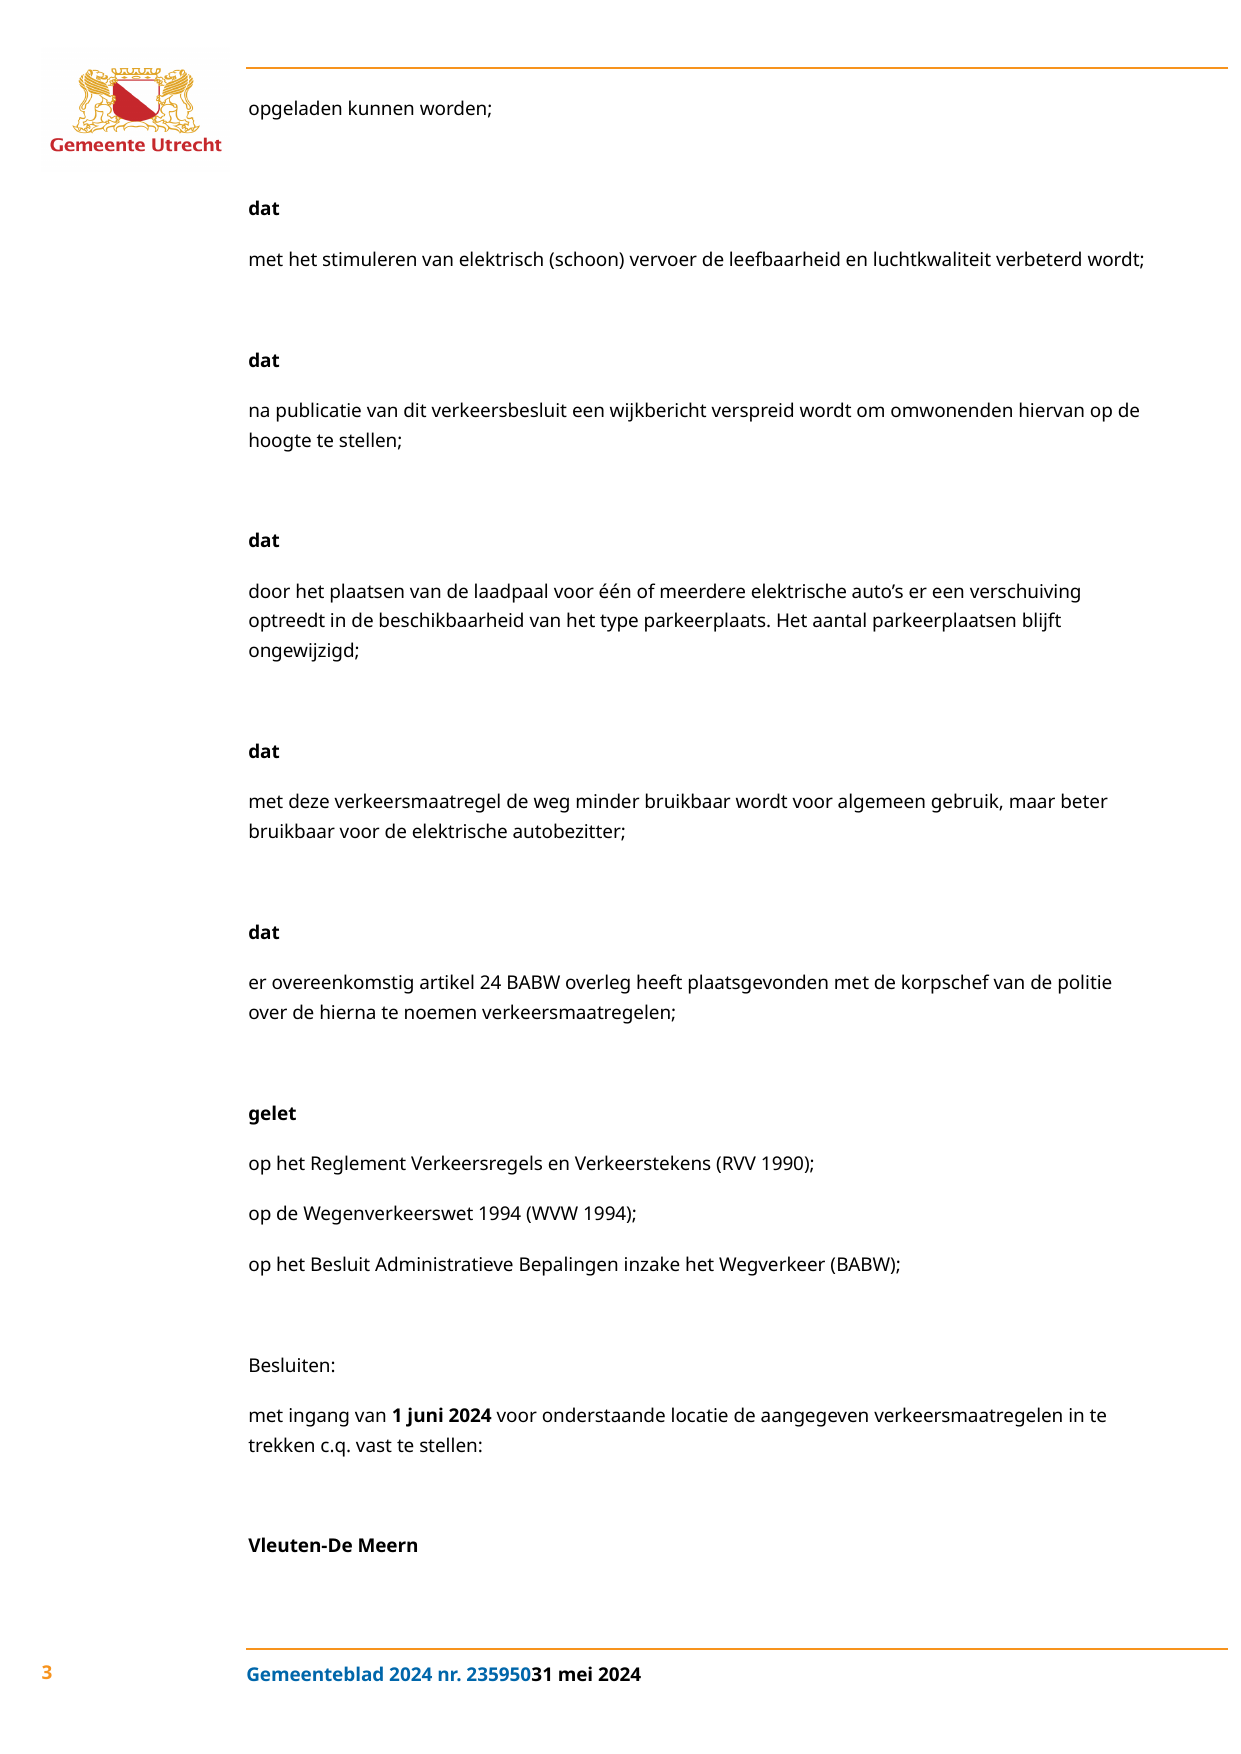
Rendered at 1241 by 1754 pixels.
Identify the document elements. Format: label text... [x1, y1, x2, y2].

text dat [248, 738, 1152, 764]
text op het Reglement Verkeersregels en Verkeerstekens (RVV 1990); [248, 1150, 1152, 1176]
text dat [248, 347, 1152, 373]
text er overeenkomstig artikel 24 BABW overleg heeft plaatsgevonden met de korpschef van de politie over de hierna te noemen verkeersmaatregelen; [248, 969, 1152, 1025]
text met het stimuleren van elektrisch (schoon) vervoer de leefbaarheid en luchtkwaliteit verbeterd wordt; [248, 246, 1152, 272]
picture [41, 47, 231, 172]
text dat [248, 528, 1152, 553]
text dat [248, 196, 1152, 221]
text opgeladen kunnen worden; [248, 95, 1152, 121]
text na publicatie van dit verkeersbesluit een wijkbericht verspreid wordt om omwonenden hiervan op de hoogte te stellen; [248, 397, 1152, 453]
text door het plaatsen van de laadpaal voor één of meerdere elektrische auto’s er een verschuiving optreedt in de beschikbaarheid van het type parkeerplaats. Het aantal parkeerplaatsen blijft ongewijzigd; [248, 578, 1152, 663]
text met deze verkeersmaatregel de weg minder bruikbaar wordt voor algemeen gebruik, maar beter bruikbaar voor de elektrische autobezitter; [248, 788, 1152, 844]
text Vleuten-De Meern [248, 1533, 1152, 1558]
text op het Besluit Administratieve Bepalingen inzake het Wegverkeer (BABW); [248, 1251, 1152, 1277]
text gelet [248, 1100, 1152, 1126]
text met ingang van 1 juni 2024 voor onderstaande locatie de aangegeven verkeersmaatregelen in te trekken c.q. vast te stellen: [248, 1402, 1152, 1458]
text dat [248, 919, 1152, 945]
text op de Wegenverkeerswet 1994 (WVW 1994); [248, 1201, 1152, 1226]
text Besluiten: [248, 1352, 1152, 1378]
